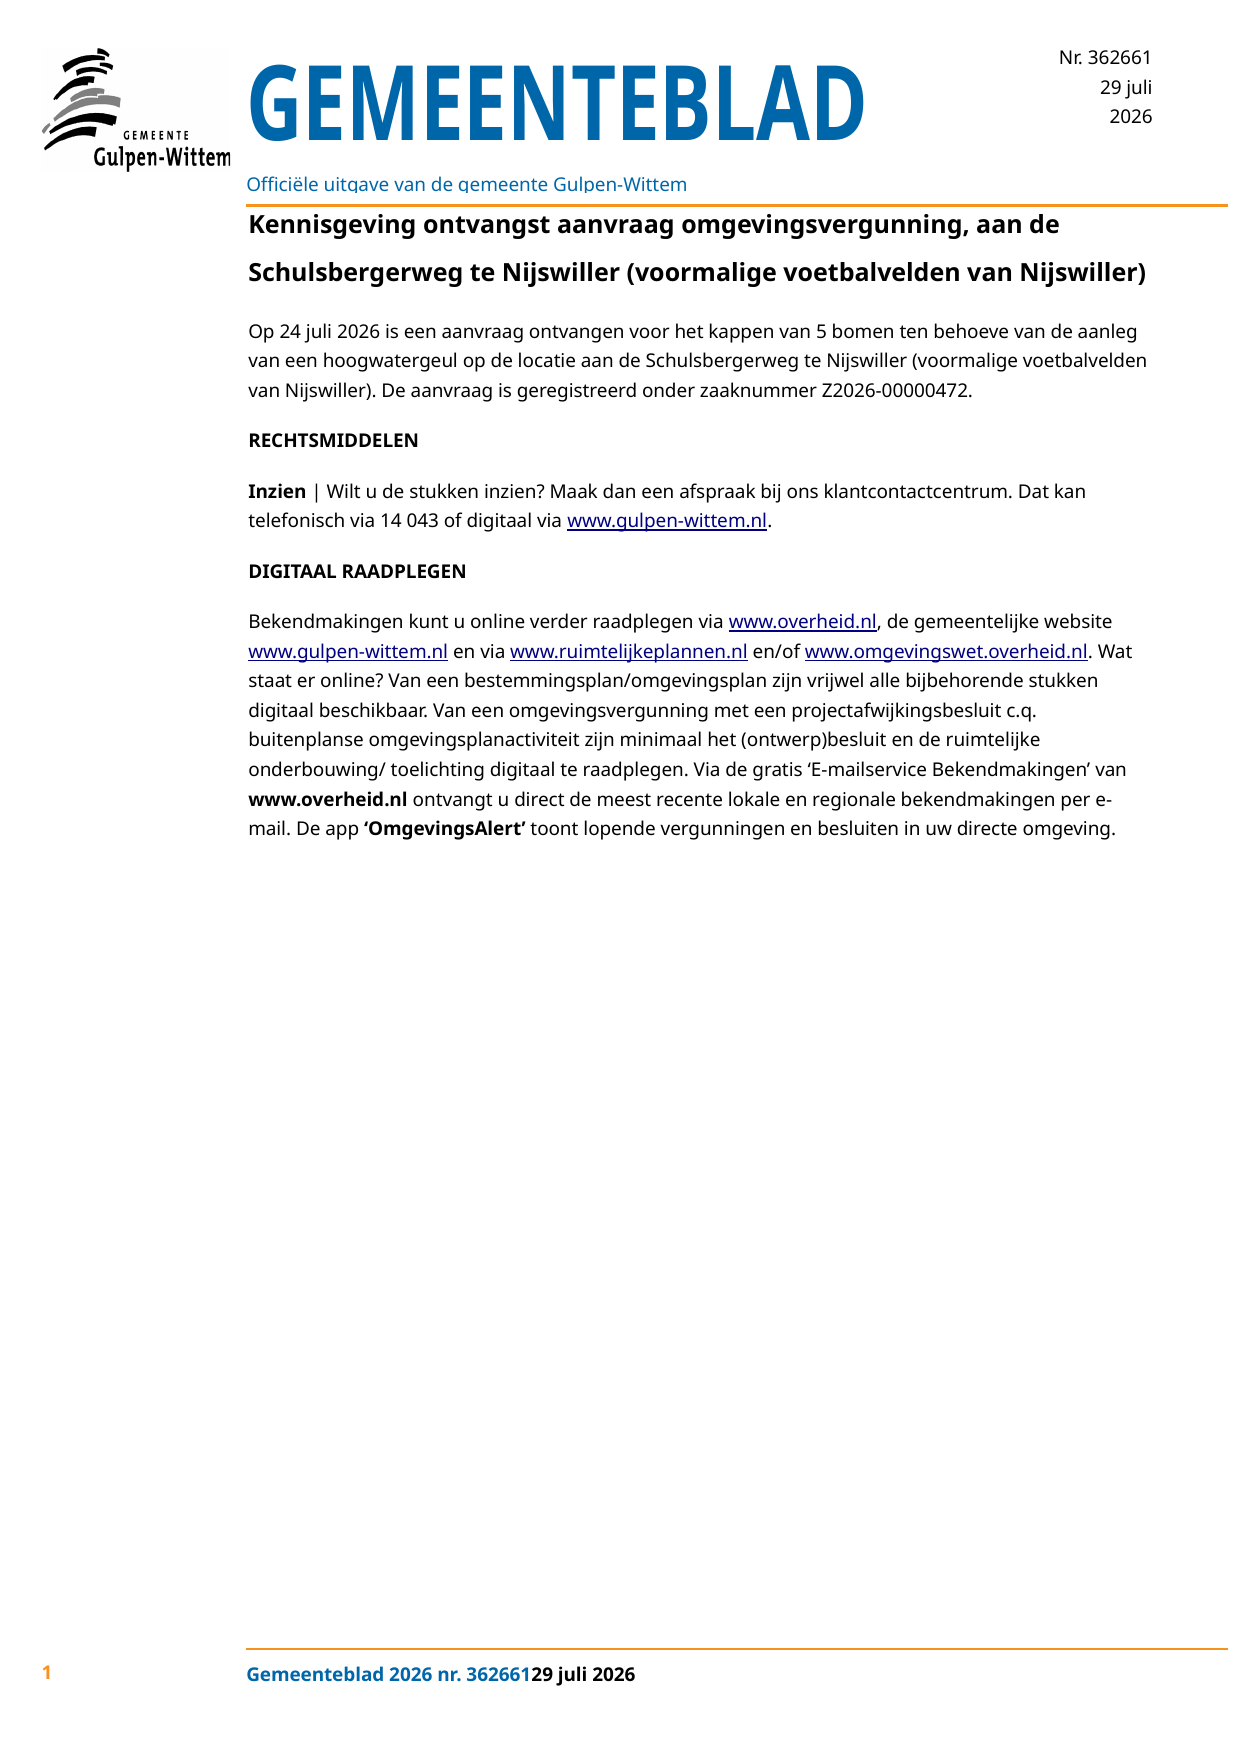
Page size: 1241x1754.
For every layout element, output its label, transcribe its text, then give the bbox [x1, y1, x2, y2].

text Bekendmakingen kunt u online verder raadplegen via www.overheid.nl, de gemeentelijke website www.gulpen-wittem.nl en via www.ruimtelijkeplannen.nl en/of www.omgevingswet.overheid.nl. Wat staat er online? Van een bestemmingsplan/omgevingsplan zijn vrijwel alle bijbehorende stukken digitaal beschikbaar. Van een omgevingsvergunning met een projectafwijkingsbesluit c.q. buitenplanse omgevingsplanactiviteit zijn minimaal het (ontwerp)besluit en de ruimtelijke onderbouwing/ toelichting digitaal te raadplegen. Via de gratis ‘E-mailservice Bekendmakingen’ van www.overheid.nl ontvangt u direct de meest recente lokale en regionale bekendmakingen per e-mail. De app ‘OmgevingsAlert’ toont lopende vergunningen en besluiten in uw directe omgeving. [248, 608, 1152, 841]
text RECHTSMIDDELEN [248, 427, 1152, 453]
text Op 24 juli 2026 is een aanvraag ontvangen voor het kappen van 5 bomen ten behoeve van de aanleg van een hoogwatergeul op de locatie aan de Schulsbergerweg te Nijswiller (voormalige voetbalvelden van Nijswiller). De aanvraag is geregistreerd onder zaaknummer Z2026-00000472. [248, 318, 1152, 403]
text Kennisgeving ontvangst aanvraag omgevingsvergunning, aan de Schulsbergerweg te Nijswiller (voormalige voetbalvelden van Nijswiller) [248, 207, 1152, 288]
picture [41, 47, 231, 172]
text Inzien | Wilt u de stukken inzien? Maak dan een afspraak bij ons klantcontactcentrum. Dat kan telefonisch via 14 043 of digitaal via www.gulpen-wittem.nl. [248, 478, 1152, 533]
text DIGITAAL RAADPLEGEN [248, 558, 1152, 584]
